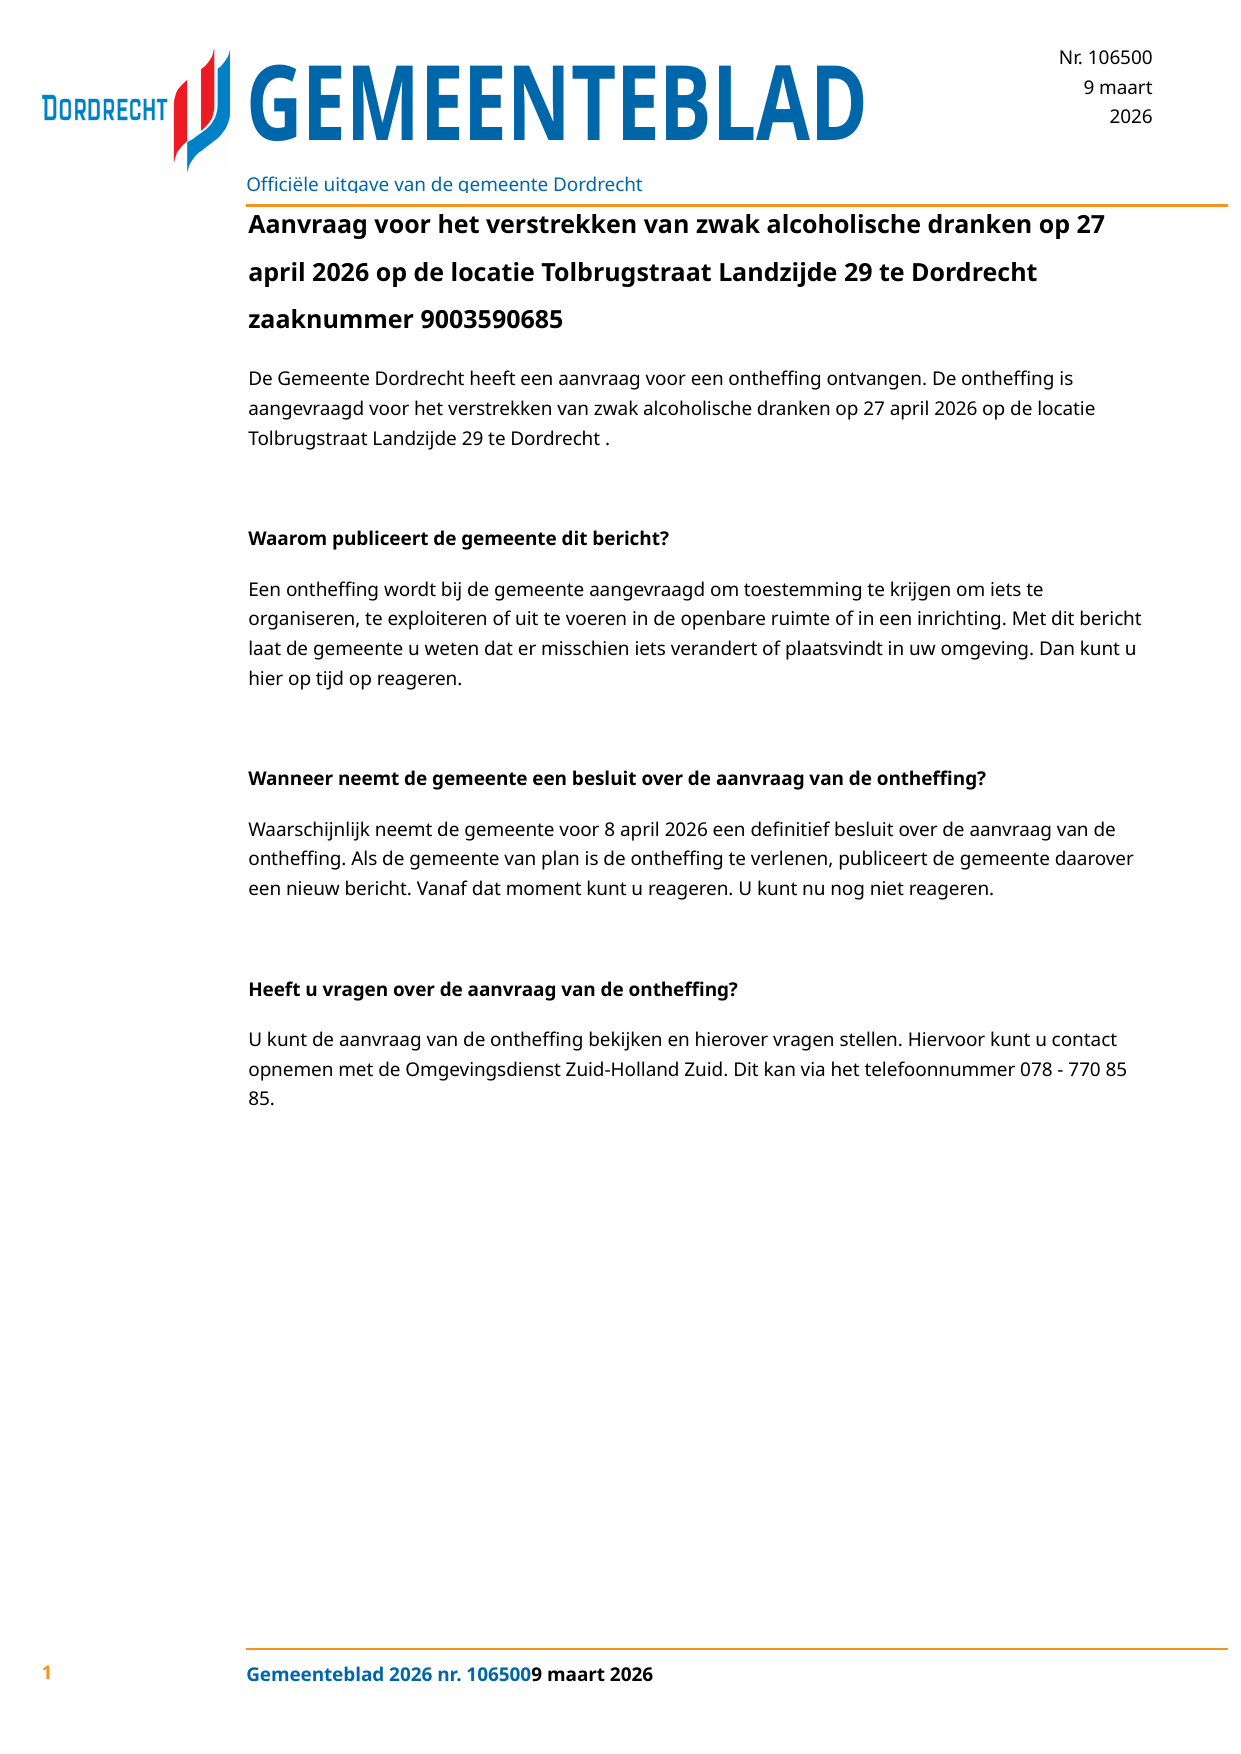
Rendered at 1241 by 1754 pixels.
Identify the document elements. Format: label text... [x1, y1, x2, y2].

text Aanvraag voor het verstrekken van zwak alcoholische dranken op 27 april 2026 op de locatie Tolbrugstraat Landzijde 29 te Dordrecht zaaknummer 9003590685 [248, 207, 1152, 336]
text Een ontheffing wordt bij de gemeente aangevraagd om toestemming te krijgen om iets te organiseren, te exploiteren of uit te voeren in de openbare ruimte of in een inrichting. Met dit bericht laat de gemeente u weten dat er misschien iets verandert of plaatsvindt in uw omgeving. Dan kunt u hier op tijd op reageren. [248, 576, 1152, 690]
text Heeft u vragen over de aanvraag van de ontheffing? [248, 976, 1152, 1002]
text De Gemeente Dordrecht heeft een aanvraag voor een ontheffing ontvangen. De ontheffing is aangevraagd voor het verstrekken van zwak alcoholische dranken op 27 april 2026 op de locatie Tolbrugstraat Landzijde 29 te Dordrecht . [248, 366, 1152, 450]
text Waarom publiceert de gemeente dit bericht? [248, 526, 1152, 551]
text Waarschijnlijk neemt de gemeente voor 8 april 2026 een definitief besluit over de aanvraag van de ontheffing. Als de gemeente van plan is de ontheffing te verlenen, publiceert de gemeente daarover een nieuw bericht. Vanaf dat moment kunt u reageren. U kunt nu nog niet reageren. [248, 816, 1152, 901]
text U kunt de aanvraag van de ontheffing bekijken en hierover vragen stellen. Hiervoor kunt u contact opnemen met de Omgevingsdienst Zuid-Holland Zuid. Dit kan via het telefoonnummer 078 - 770 85 85. [248, 1026, 1152, 1111]
text Wanneer neemt de gemeente een besluit over de aanvraag van de ontheffing? [248, 766, 1152, 791]
picture [41, 47, 231, 172]
